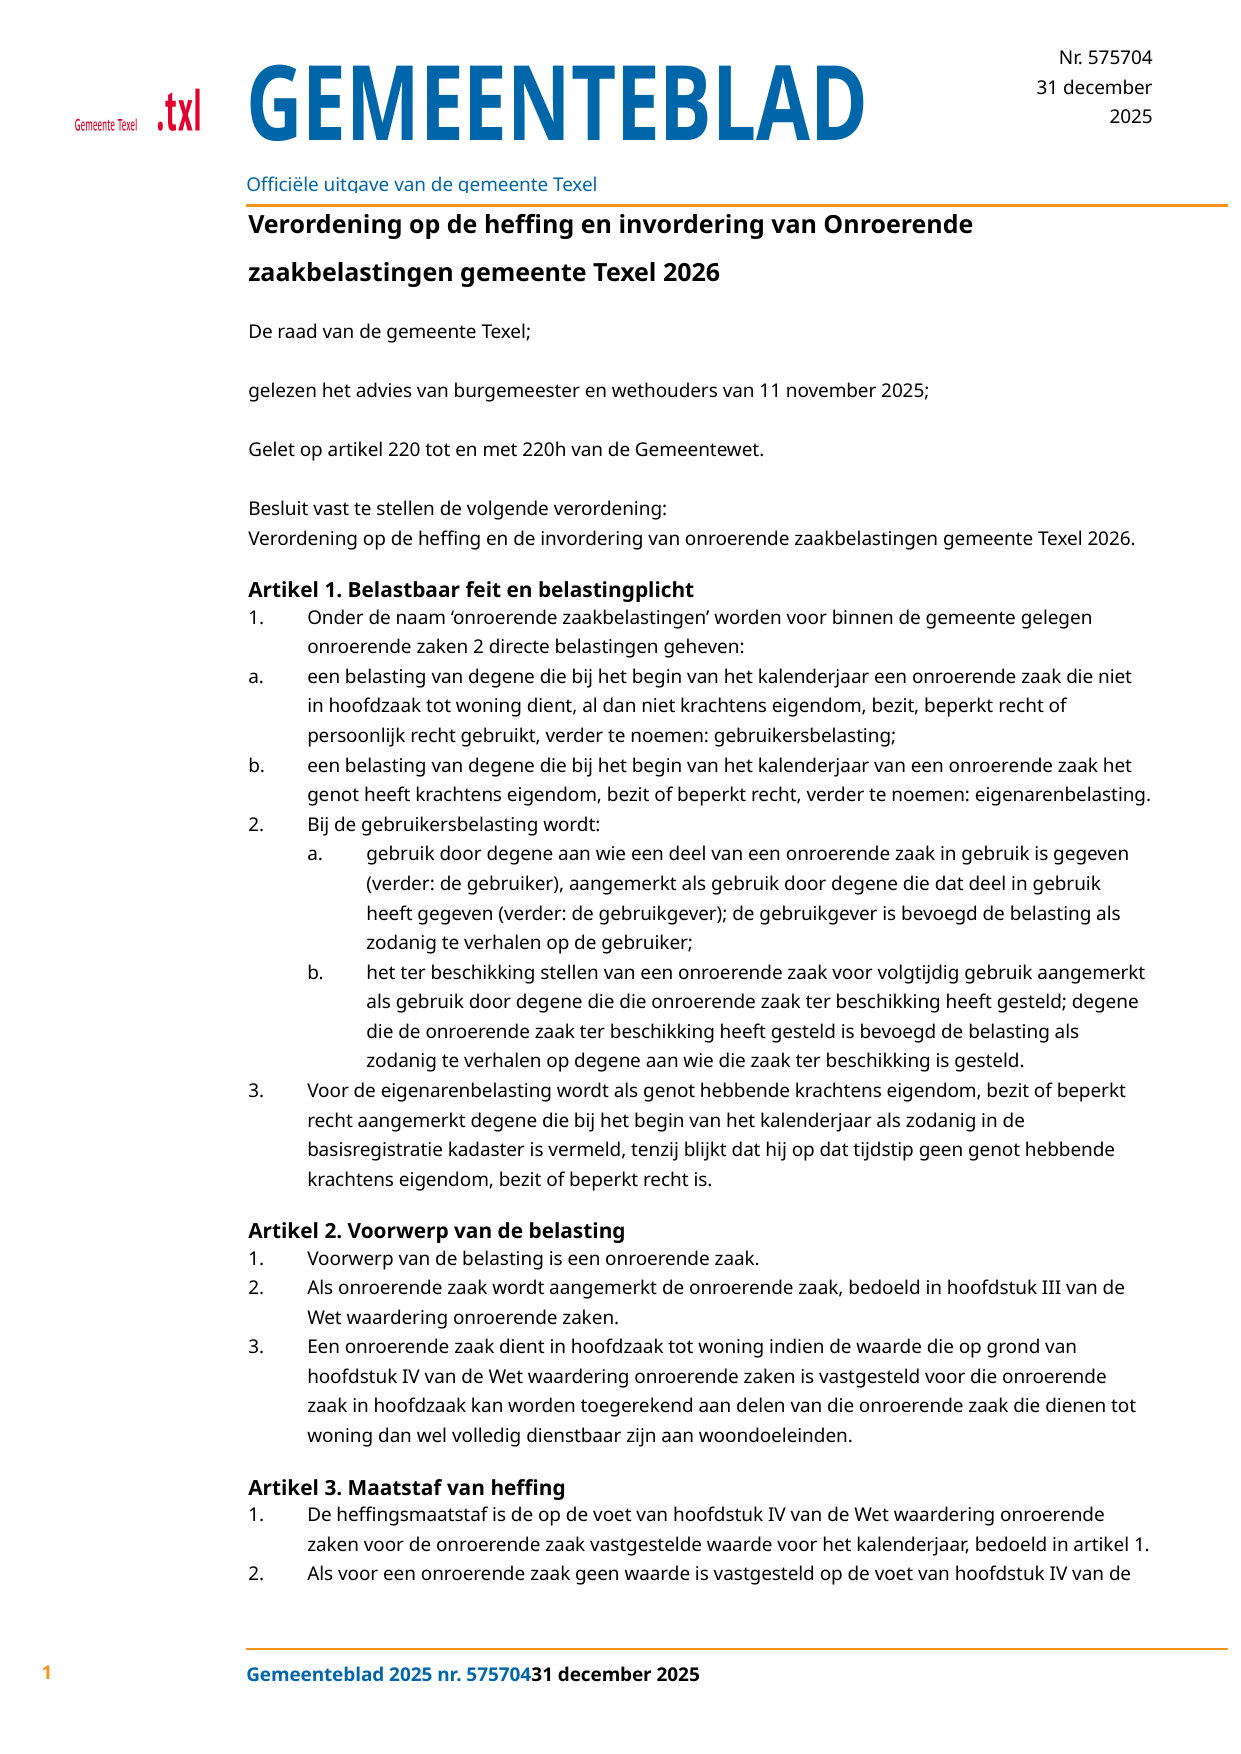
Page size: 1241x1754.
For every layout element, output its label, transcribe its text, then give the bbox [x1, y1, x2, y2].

list Bij de gebruikersbelasting wordt: [248, 811, 1152, 837]
text De raad van de gemeente Texel; [248, 318, 1152, 344]
list Onder de naam ‘onroerende zaakbelastingen’ worden voor binnen de gemeente gelegen onroerende zaken 2 directe belastingen geheven: [248, 604, 1152, 659]
text Gelet op artikel 220 tot en met 220h van de Gemeentewet. [248, 436, 1152, 462]
text Besluit vast te stellen de volgende verordening: [248, 495, 1152, 521]
list Voor de eigenarenbelasting wordt als genot hebbende krachtens eigendom, bezit of beperkt recht aangemerkt degene die bij het begin van het kalenderjaar als zodanig in de basisregistratie kadaster is vermeld, tenzij blijkt dat hij op dat tijdstip geen genot hebbende krachtens eigendom, bezit of beperkt recht is. [248, 1077, 1152, 1192]
list een belasting van degene die bij het begin van het kalenderjaar van een onroerende zaak het genot heeft krachtens eigendom, bezit of beperkt recht, verder te noemen: eigenarenbelasting. [248, 752, 1152, 807]
text Artikel 3. Maatstaf van heffing [248, 1473, 1152, 1501]
list Als voor een onroerende zaak geen waarde is vastgesteld op de voet van hoofdstuk IV van de [248, 1560, 1152, 1586]
list Een onroerende zaak dient in hoofdzaak tot woning indien de waarde die op grond van hoofdstuk IV van de Wet waardering onroerende zaken is vastgesteld voor die onroerende zaak in hoofdzaak kan worden toegerekend aan delen van die onroerende zaak die dienen tot woning dan wel volledig dienstbaar zijn aan woondoeleinden. [248, 1333, 1152, 1448]
list het ter beschikking stellen van een onroerende zaak voor volgtijdig gebruik aangemerkt als gebruik door degene die die onroerende zaak ter beschikking heeft gesteld; degene die de onroerende zaak ter beschikking heeft gesteld is bevoegd de belasting als zodanig te verhalen op degene aan wie die zaak ter beschikking is gesteld. [307, 959, 1152, 1073]
list De heffingsmaatstaf is de op de voet van hoofdstuk IV van de Wet waardering onroerende zaken voor de onroerende zaak vastgestelde waarde voor het kalenderjaar, bedoeld in artikel 1. [248, 1501, 1152, 1556]
text Artikel 2. Voorwerp van de belasting [248, 1216, 1152, 1245]
list een belasting van degene die bij het begin van het kalenderjaar een onroerende zaak die niet in hoofdzaak tot woning dient, al dan niet krachtens eigendom, bezit, beperkt recht of persoonlijk recht gebruikt, verder te noemen: gebruikersbelasting; [248, 663, 1152, 748]
list gebruik door degene aan wie een deel van een onroerende zaak in gebruik is gegeven (verder: de gebruiker), aangemerkt als gebruik door degene die dat deel in gebruik heeft gegeven (verder: de gebruikgever); de gebruikgever is bevoegd de belasting als zodanig te verhalen op de gebruiker; [307, 841, 1152, 955]
picture [41, 47, 231, 172]
text Artikel 1. Belastbaar feit en belastingplicht [248, 575, 1152, 604]
list Voorwerp van de belasting is een onroerende zaak. [248, 1245, 1152, 1271]
text Verordening op de heffing en de invordering van onroerende zaakbelastingen gemeente Texel 2026. [248, 525, 1152, 551]
text Verordening op de heffing en invordering van Onroerende zaakbelastingen gemeente Texel 2026 [248, 207, 1152, 288]
text gelezen het advies van burgemeester en wethouders van 11 november 2025; [248, 377, 1152, 403]
list Als onroerende zaak wordt aangemerkt de onroerende zaak, bedoeld in hoofdstuk III van de Wet waardering onroerende zaken. [248, 1274, 1152, 1330]
